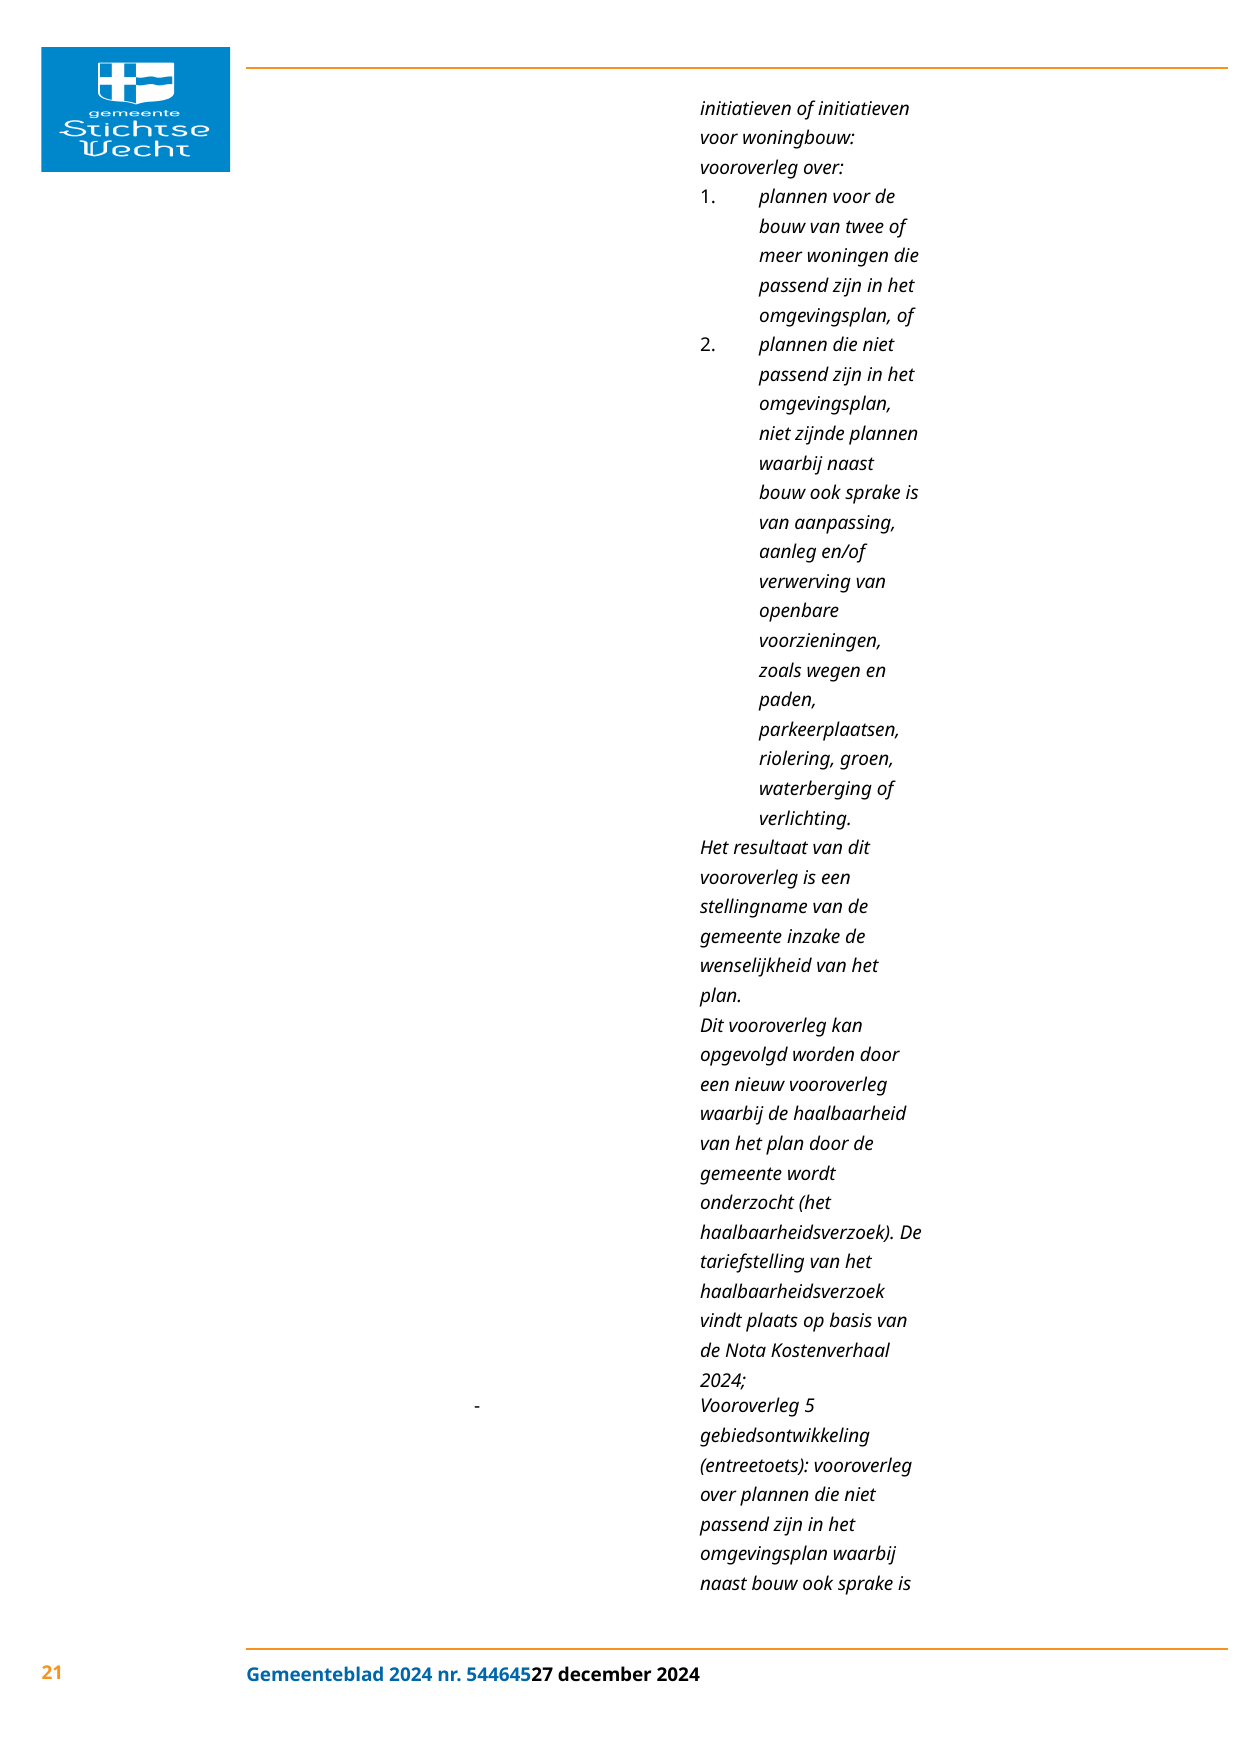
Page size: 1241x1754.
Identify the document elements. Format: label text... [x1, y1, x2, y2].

picture [137, 63, 174, 103]
table_cell initiatieven of initiatieven voor woningbouw: vooroverleg over: plannen voor de bouw van twee of meer woningen die passend zijn in het omgevingsplan, of plannen die niet passend zijn in het omgevingsplan, niet zijnde plannen waarbij naast bouw ook sprake is van aanpassing, aanleg en/of verwerving van openbare voorzieningen, zoals wegen en paden, parkeerplaatsen, riolering, groen, waterberging of verlichting. Het resultaat van dit vooroverleg is een stellingname van de gemeente inzake de wenselijkheid van het plan. Dit vooroverleg kan opgevolgd worden door een nieuw vooroverleg waarbij de haalbaarheid van het plan door de gemeente wordt onderzocht (het haalbaarheidsverzoek). De tariefstelling van het haalbaarheidsverzoek vindt plaats op basis van de Nota Kostenverhaal 2024; [700, 95, 926, 1393]
table_cell [248, 95, 474, 1393]
picture [99, 63, 135, 101]
table_cell [248, 1393, 474, 1596]
table_cell [926, 1393, 1152, 1596]
table_cell Vooroverleg 5 gebiedsontwikkeling (entreetoets): vooroverleg over plannen die niet passend zijn in het omgevingsplan waarbij naast bouw ook sprake is [700, 1393, 926, 1596]
table_cell - [474, 1393, 700, 1596]
table_cell [926, 95, 1152, 1393]
table_cell - [474, 95, 700, 1393]
